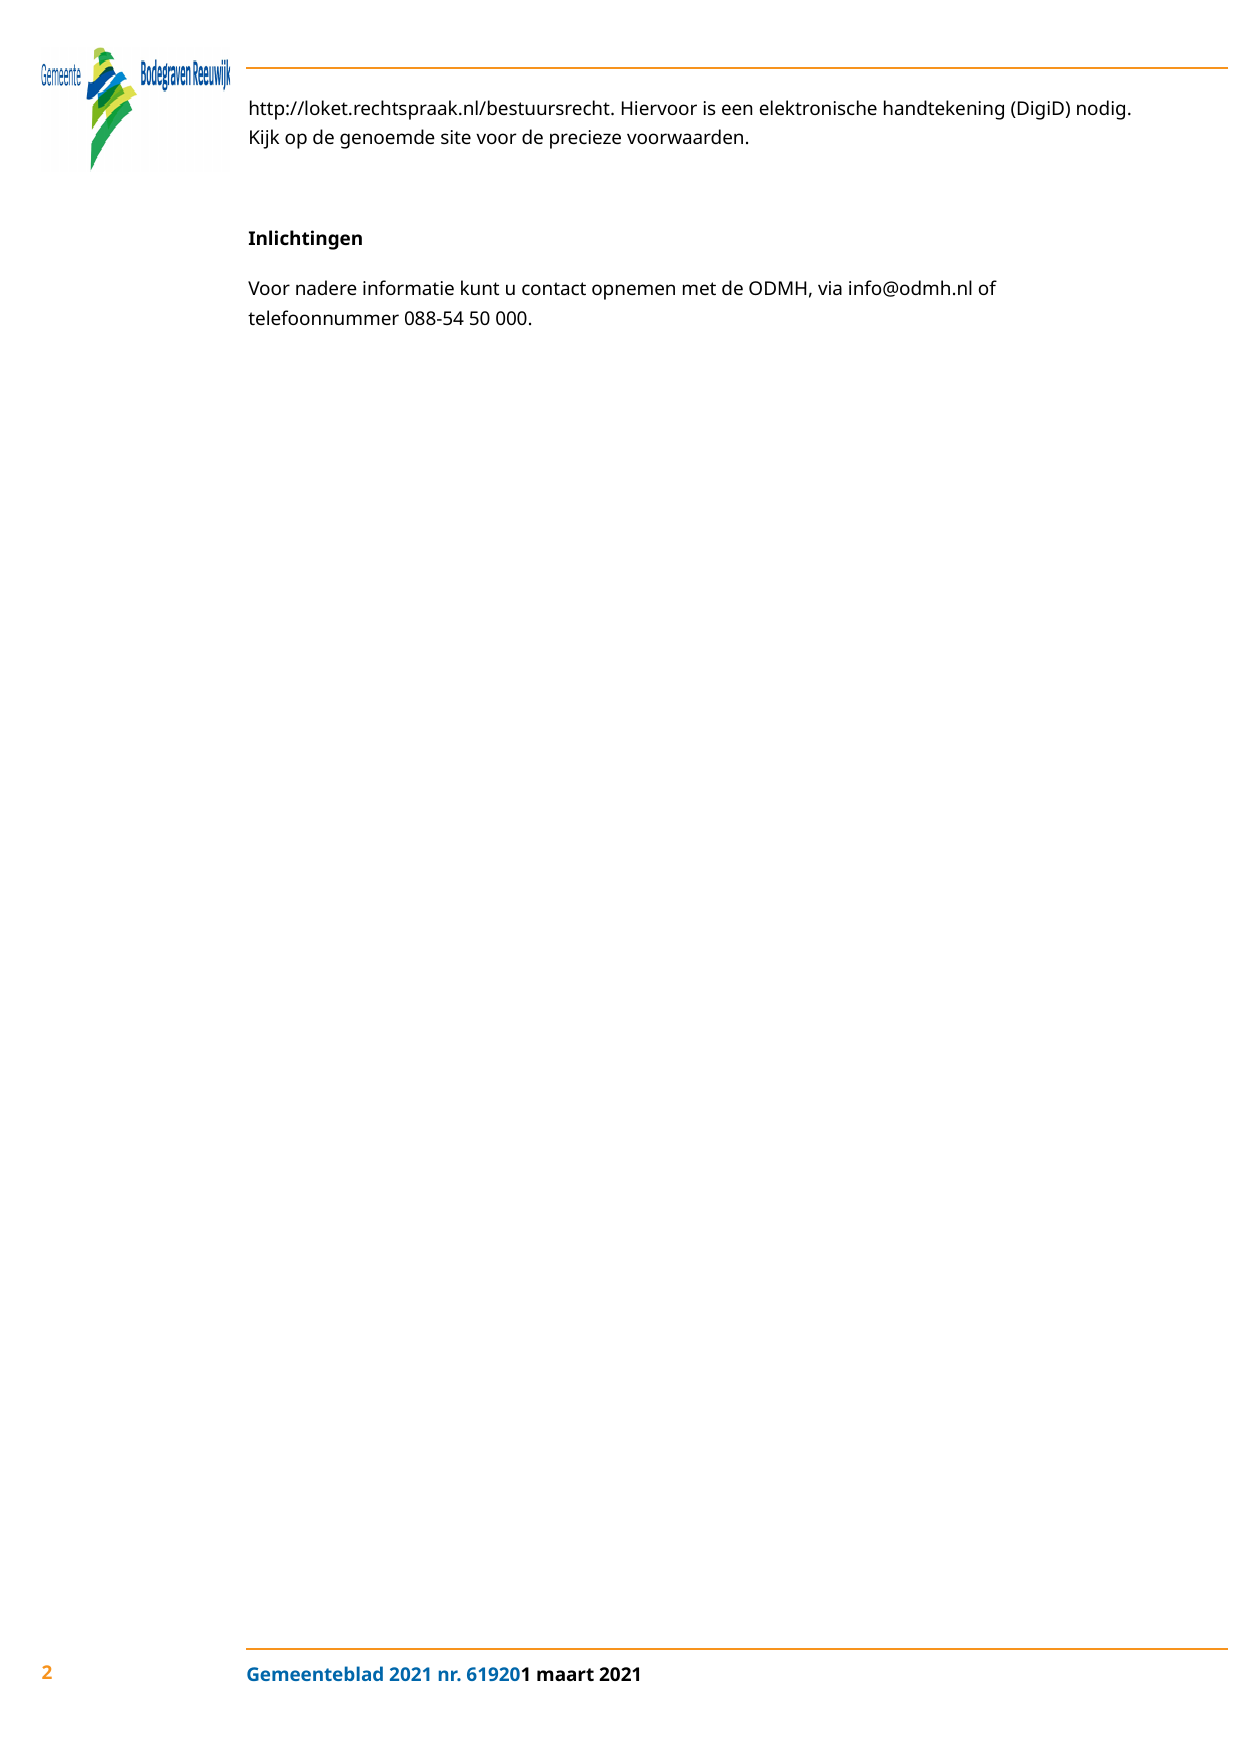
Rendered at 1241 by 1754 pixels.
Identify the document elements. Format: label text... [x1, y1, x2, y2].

text Voor nadere informatie kunt u contact opnemen met de ODMH, via info@odmh.nl of telefoonnummer 088-54 50 000. [248, 276, 1152, 331]
text http://loket.rechtspraak.nl/bestuursrecht. Hiervoor is een elektronische handtekening (DigiD) nodig. Kijk op de genoemde site voor de precieze voorwaarden. [248, 95, 1152, 150]
picture [41, 47, 231, 172]
text Inlichtingen [248, 225, 1152, 251]
